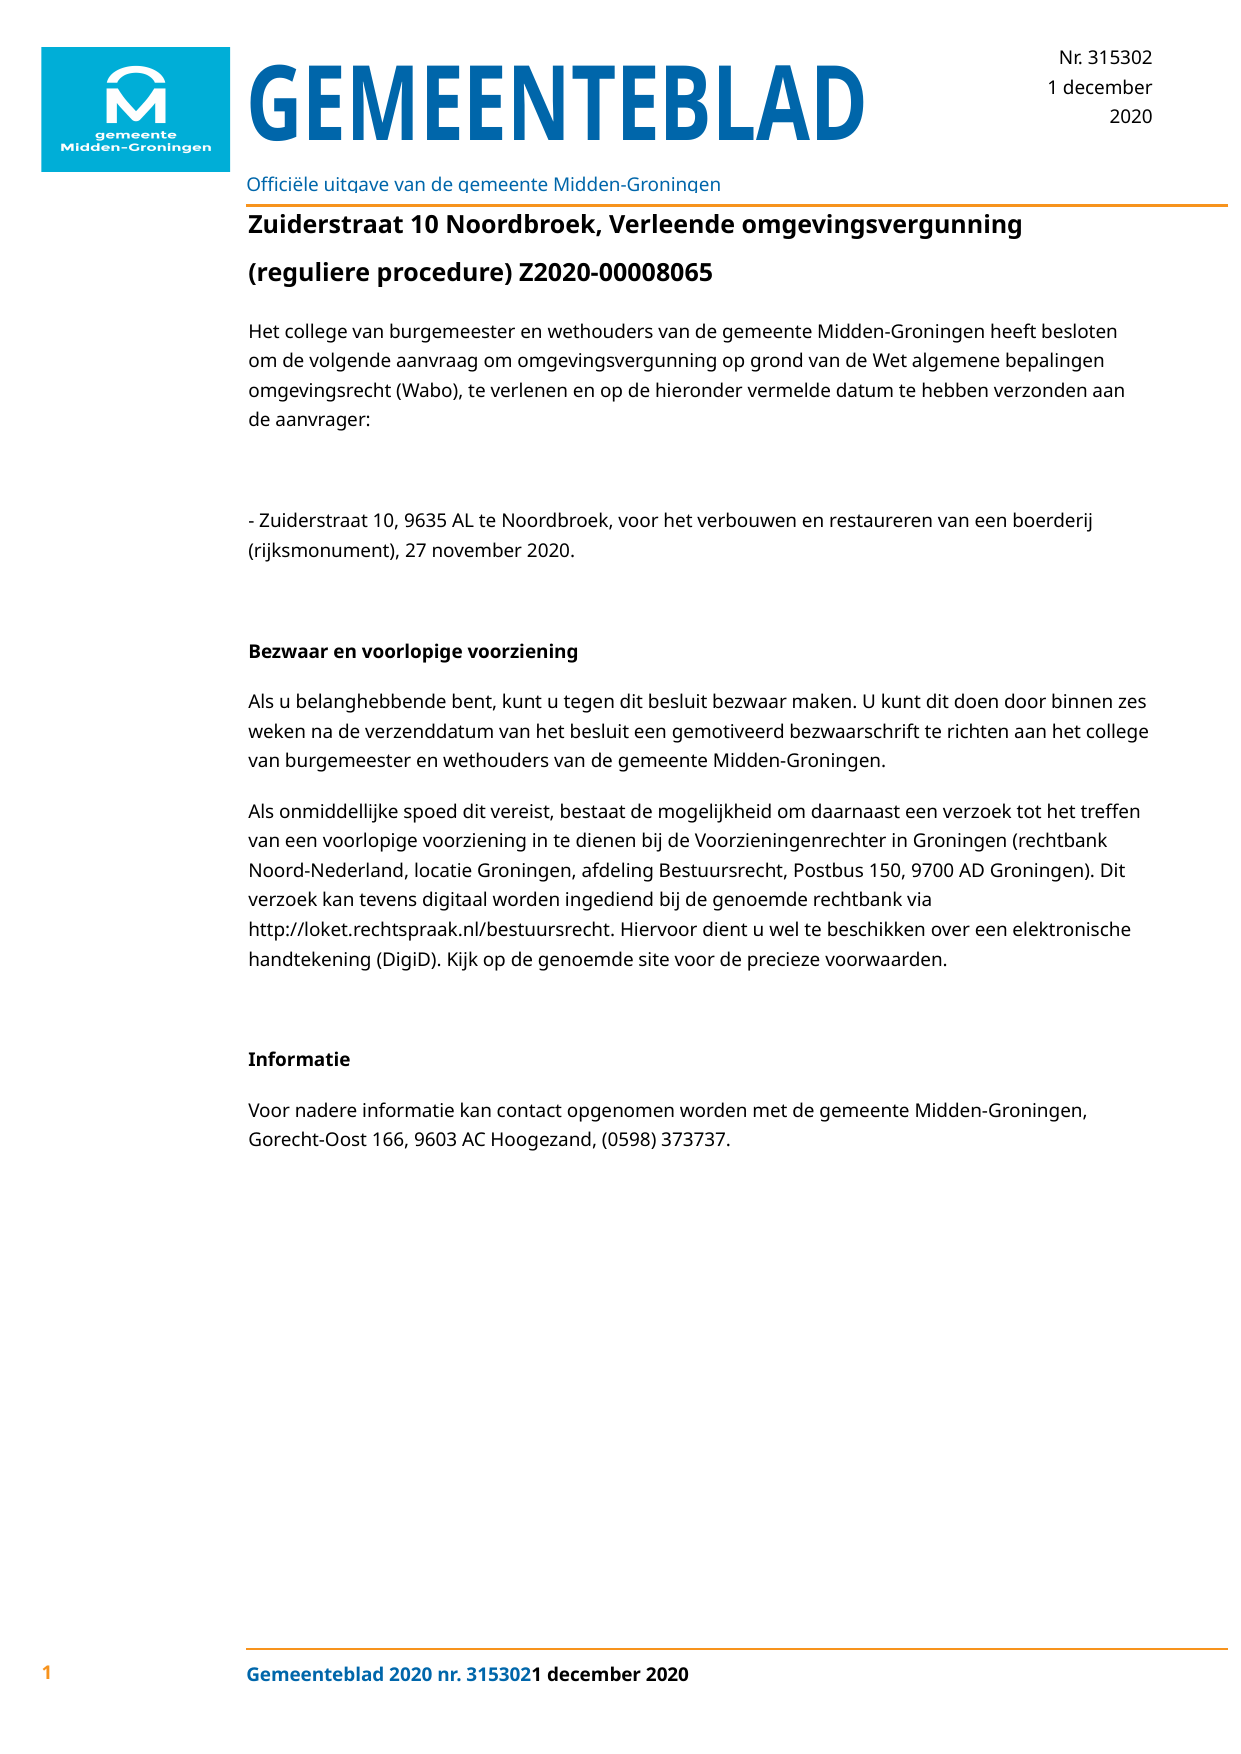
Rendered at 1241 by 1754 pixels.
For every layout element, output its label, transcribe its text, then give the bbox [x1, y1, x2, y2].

text Zuiderstraat 10 Noordbroek, Verleende omgevingsvergunning (reguliere procedure) Z2020-00008065 [248, 207, 1152, 288]
text - Zuiderstraat 10, 9635 AL te Noordbroek, voor het verbouwen en restaureren van een boerderij (rijksmonument), 27 november 2020. [248, 507, 1152, 563]
picture [108, 66, 164, 82]
text Voor nadere informatie kan contact opgenomen worden met de gemeente Midden-Groningen, Gorecht-Oost 166, 9603 AC Hoogezand, (0598) 373737. [248, 1097, 1152, 1152]
text Informatie [248, 1047, 1152, 1072]
text Als onmiddellijke spoed dit vereist, bestaat de mogelijkheid om daarnaast een verzoek tot het treffen van een voorlopige voorziening in te dienen bij de Voorzieningenrechter in Groningen (rechtbank Noord-Nederland, locatie Groningen, afdeling Bestuursrecht, Postbus 150, 9700 AD Groningen). Dit verzoek kan tevens digitaal worden ingediend bij de genoemde rechtbank via http://loket.rechtspraak.nl/bestuursrecht. Hiervoor dient u wel te beschikken over een elektronische handtekening (DigiD). Kijk op de genoemde site voor de precieze voorwaarden. [248, 798, 1152, 972]
text Het college van burgemeester en wethouders van de gemeente Midden-Groningen heeft besloten om de volgende aanvraag om omgevingsvergunning op grond van de Wet algemene bepalingen omgevingsrecht (Wabo), te verlenen en op de hieronder vermelde datum te hebben verzonden aan de aanvrager: [248, 318, 1152, 432]
picture [184, 146, 190, 153]
text Als u belanghebbende bent, kunt u tegen dit besluit bezwaar maken. U kunt dit doen door binnen zes weken na de verzenddatum van het besluit een gemotiveerd bezwaarschrift te richten aan het college van burgemeester en wethouders van de gemeente Midden-Groningen. [248, 688, 1152, 773]
text Bezwaar en voorlopige voorziening [248, 638, 1152, 664]
picture [107, 89, 165, 122]
